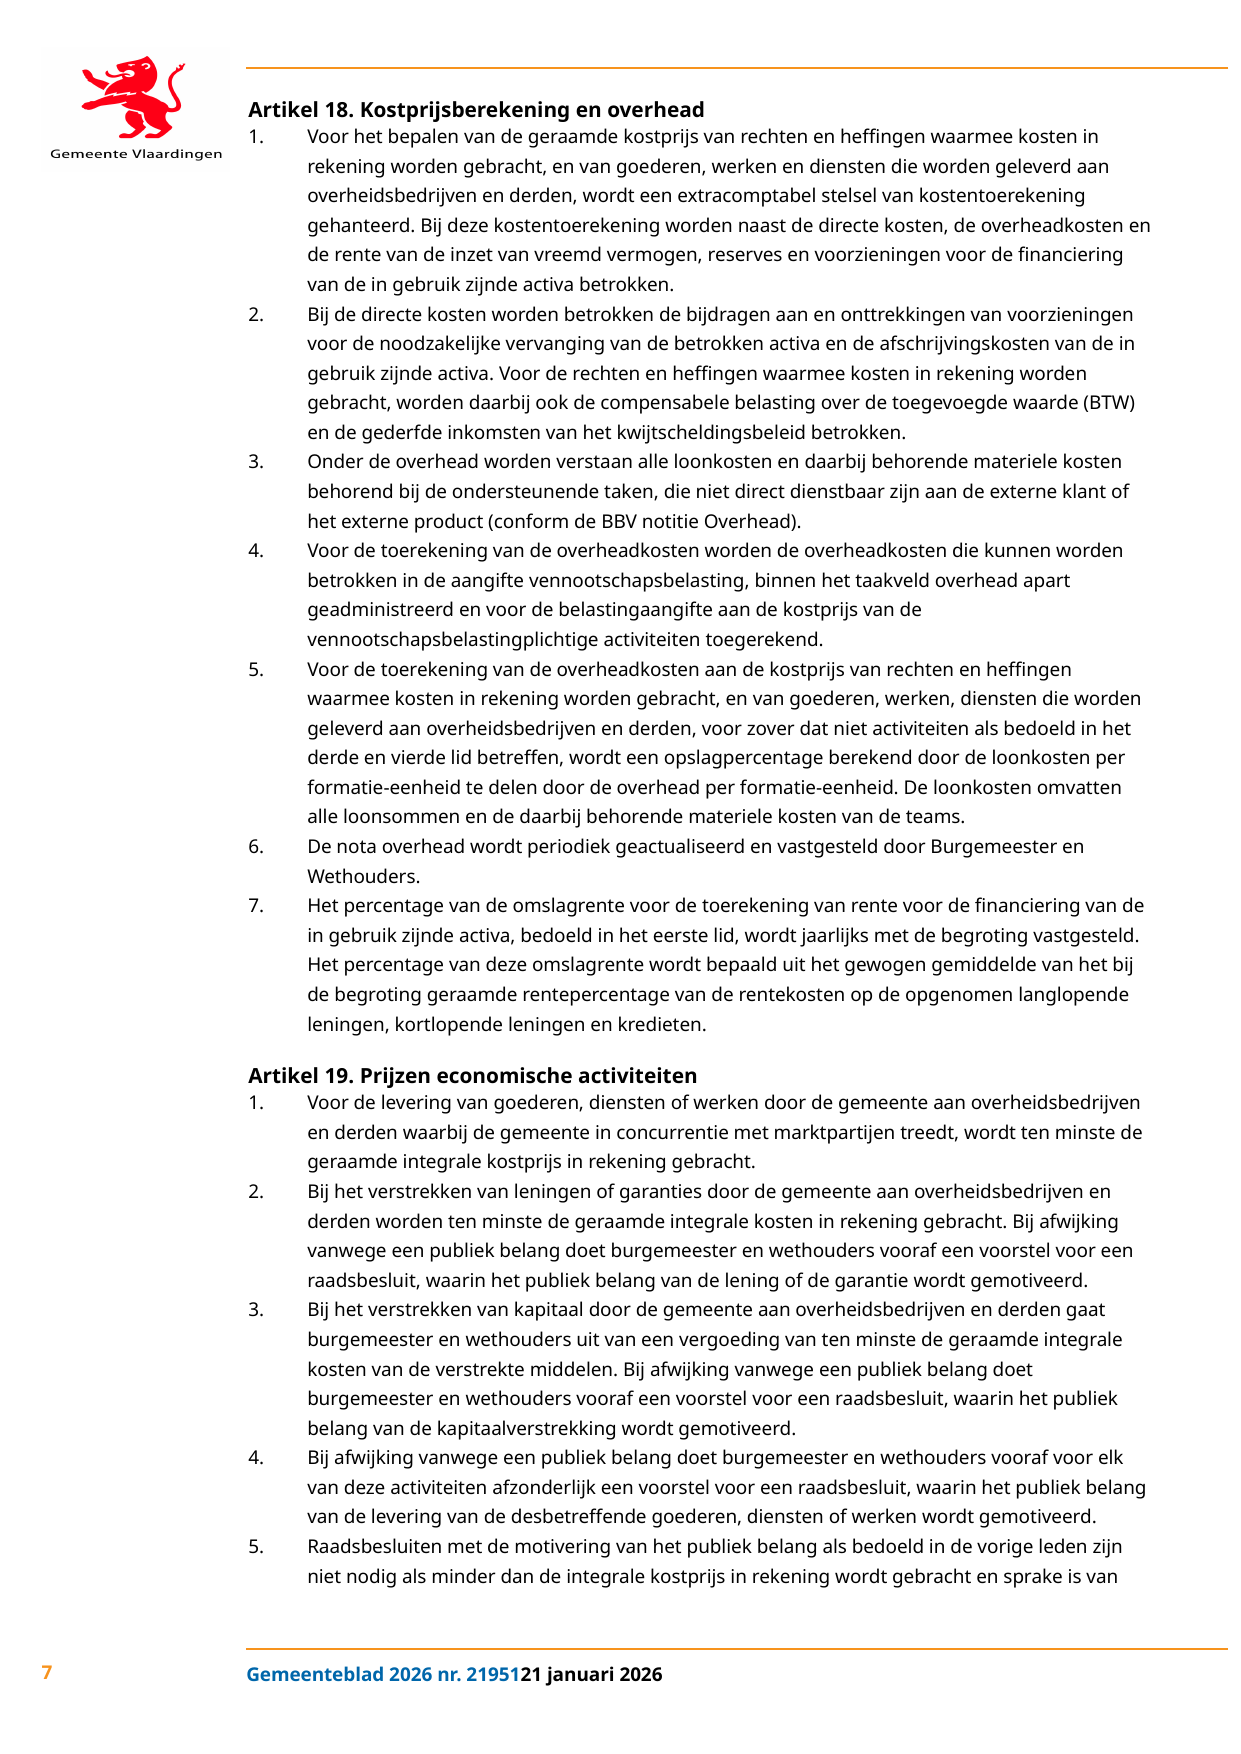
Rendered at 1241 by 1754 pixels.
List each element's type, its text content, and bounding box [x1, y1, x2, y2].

list Voor het bepalen van de geraamde kostprijs van rechten en heffingen waarmee kosten in rekening worden gebracht, en van goederen, werken en diensten die worden geleverd aan overheidsbedrijven en derden, wordt een extracomptabel stelsel van kostentoerekening gehanteerd. Bij deze kostentoerekening worden naast de directe kosten, de overheadkosten en de rente van de inzet van vreemd vermogen, reserves en voorzieningen voor de financiering van de in gebruik zijnde activa betrokken. [248, 123, 1152, 297]
text Artikel 19. Prijzen economische activiteiten [248, 1061, 1152, 1089]
list Bij de directe kosten worden betrokken de bijdragen aan en onttrekkingen van voorzieningen voor de noodzakelijke vervanging van de betrokken activa en de afschrijvingskosten van de in gebruik zijnde activa. Voor de rechten en heffingen waarmee kosten in rekening worden gebracht, worden daarbij ook de compensabele belasting over de toegevoegde waarde (BTW) en de gederfde inkomsten van het kwijtscheldingsbeleid betrokken. [248, 301, 1152, 445]
list Voor de toerekening van de overheadkosten aan de kostprijs van rechten en heffingen waarmee kosten in rekening worden gebracht, en van goederen, werken, diensten die worden geleverd aan overheidsbedrijven en derden, voor zover dat niet activiteiten als bedoeld in het derde en vierde lid betreffen, wordt een opslagpercentage berekend door de loonkosten per formatie-eenheid te delen door de overhead per formatie-eenheid. De loonkosten omvatten alle loonsommen en de daarbij behorende materiele kosten van de teams. [248, 656, 1152, 829]
list Voor de toerekening van de overheadkosten worden de overheadkosten die kunnen worden betrokken in de aangifte vennootschapsbelasting, binnen het taakveld overhead apart geadministreerd en voor de belastingaangifte aan de kostprijs van de vennootschapsbelastingplichtige activiteiten toegerekend. [248, 537, 1152, 652]
list Raadsbesluiten met de motivering van het publiek belang als bedoeld in de vorige leden zijn niet nodig als minder dan de integrale kostprijs in rekening wordt gebracht en sprake is van [248, 1533, 1152, 1589]
list Bij afwijking vanwege een publiek belang doet burgemeester en wethouders vooraf voor elk van deze activiteiten afzonderlijk een voorstel voor een raadsbesluit, waarin het publiek belang van de levering van de desbetreffende goederen, diensten of werken wordt gemotiveerd. [248, 1444, 1152, 1529]
list Bij het verstrekken van kapitaal door de gemeente aan overheidsbedrijven en derden gaat burgemeester en wethouders uit van een vergoeding van ten minste de geraamde integrale kosten van de verstrekte middelen. Bij afwijking vanwege een publiek belang doet burgemeester en wethouders vooraf een voorstel voor een raadsbesluit, waarin het publiek belang van de kapitaalverstrekking wordt gemotiveerd. [248, 1297, 1152, 1441]
list Onder de overhead worden verstaan alle loonkosten en daarbij behorende materiele kosten behorend bij de ondersteunende taken, die niet direct dienstbaar zijn aan de externe klant of het externe product (conform de BBV notitie Overhead). [248, 449, 1152, 533]
list Voor de levering van goederen, diensten of werken door de gemeente aan overheidsbedrijven en derden waarbij de gemeente in concurrentie met marktpartijen treedt, wordt ten minste de geraamde integrale kostprijs in rekening gebracht. [248, 1089, 1152, 1174]
list De nota overhead wordt periodiek geactualiseerd en vastgesteld door Burgemeester en Wethouders. [248, 833, 1152, 888]
text Artikel 18. Kostprijsberekening en overhead [248, 95, 1152, 123]
list Bij het verstrekken van leningen of garanties door de gemeente aan overheidsbedrijven en derden worden ten minste de geraamde integrale kosten in rekening gebracht. Bij afwijking vanwege een publiek belang doet burgemeester en wethouders vooraf een voorstel voor een raadsbesluit, waarin het publiek belang van de lening of de garantie wordt gemotiveerd. [248, 1178, 1152, 1293]
picture [41, 47, 231, 172]
list Het percentage van de omslagrente voor de toerekening van rente voor de financiering van de in gebruik zijnde activa, bedoeld in het eerste lid, wordt jaarlijks met de begroting vastgesteld. Het percentage van deze omslagrente wordt bepaald uit het gewogen gemiddelde van het bij de begroting geraamde rentepercentage van de rentekosten op de opgenomen langlopende leningen, kortlopende leningen en kredieten. [248, 892, 1152, 1036]
